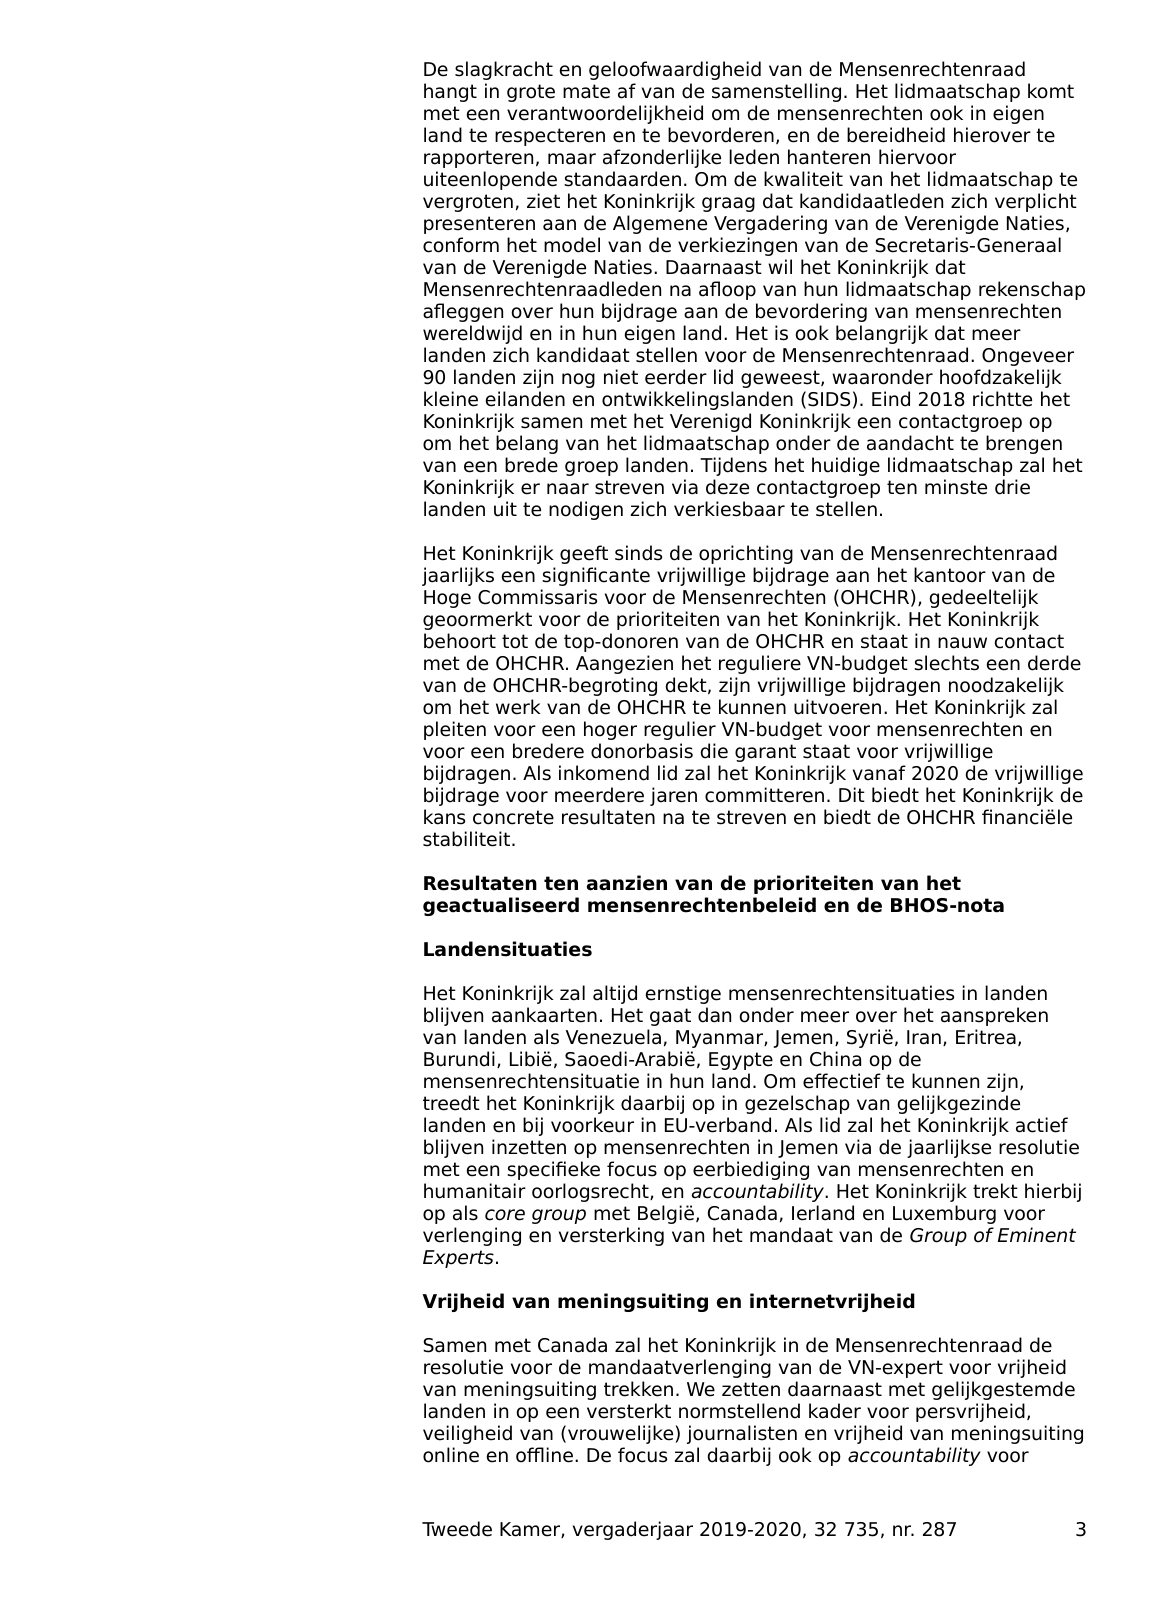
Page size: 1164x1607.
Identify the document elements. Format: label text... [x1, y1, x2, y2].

subtitle Vrijheid van meningsuiting en internetvrijheid [422, 1291, 1087, 1313]
text Samen met Canada zal het Koninkrijk in de Mensenrechtenraad de resolutie voor de mandaatverlenging van de VN-expert voor vrijheid van meningsuiting trekken. We zetten daarnaast met gelijkgestemde landen in op een versterkt normstellend kader voor persvrijheid, veiligheid van (vrouwelijke) journalisten en vrijheid van meningsuiting online en offline. De focus zal daarbij ook op accountability voor [422, 1335, 1087, 1467]
subtitle Resultaten ten aanzien van de prioriteiten van het geactualiseerd mensenrechtenbeleid en de BHOS-nota [422, 873, 1087, 917]
text De slagkracht en geloofwaardigheid van de Mensenrechtenraad hangt in grote mate af van de samenstelling. Het lidmaatschap komt met een verantwoordelijkheid om de mensenrechten ook in eigen land te respecteren en te bevorderen, en de bereidheid hierover te rapporteren, maar afzonderlijke leden hanteren hiervoor uiteenlopende standaarden. Om de kwaliteit van het lidmaatschap te vergroten, ziet het Koninkrijk graag dat kandidaatleden zich verplicht presenteren aan de Algemene Vergadering van de Verenigde Naties, conform het model van de verkiezingen van de Secretaris-Generaal van de Verenigde Naties. Daarnaast wil het Koninkrijk dat Mensenrechtenraadleden na afloop van hun lidmaatschap rekenschap afleggen over hun bijdrage aan de bevordering van mensenrechten wereldwijd en in hun eigen land. Het is ook belangrijk dat meer landen zich kandidaat stellen voor de Mensenrechtenraad. Ongeveer 90 landen zijn nog niet eerder lid geweest, waaronder hoofdzakelijk kleine eilanden en ontwikkelingslanden (SIDS). Eind 2018 richtte het Koninkrijk samen met het Verenigd Koninkrijk een contactgroep op om het belang van het lidmaatschap onder de aandacht te brengen van een brede groep landen. Tijdens het huidige lidmaatschap zal het Koninkrijk er naar streven via deze contactgroep ten minste drie landen uit te nodigen zich verkiesbaar te stellen. [422, 59, 1087, 521]
subtitle Landensituaties [422, 939, 1087, 961]
text Het Koninkrijk zal altijd ernstige mensenrechtensituaties in landen blijven aankaarten. Het gaat dan onder meer over het aanspreken van landen als Venezuela, Myanmar, Jemen, Syrië, Iran, Eritrea, Burundi, Libië, Saoedi-Arabië, Egypte en China op de mensenrechtensituatie in hun land. Om effectief te kunnen zijn, treedt het Koninkrijk daarbij op in gezelschap van gelijkgezinde landen en bij voorkeur in EU-verband. Als lid zal het Koninkrijk actief blijven inzetten op mensenrechten in Jemen via de jaarlijkse resolutie met een specifieke focus op eerbiediging van mensenrechten en humanitair oorlogsrecht, en accountability. Het Koninkrijk trekt hierbij op als core group met België, Canada, Ierland en Luxemburg voor verlenging en versterking van het mandaat van de Group of Eminent Experts. [422, 983, 1087, 1269]
text Het Koninkrijk geeft sinds de oprichting van de Mensenrechtenraad jaarlijks een significante vrijwillige bijdrage aan het kantoor van de Hoge Commissaris voor de Mensenrechten (OHCHR), gedeeltelijk geoormerkt voor de prioriteiten van het Koninkrijk. Het Koninkrijk behoort tot de top-donoren van de OHCHR en staat in nauw contact met de OHCHR. Aangezien het reguliere VN-budget slechts een derde van de OHCHR-begroting dekt, zijn vrijwillige bijdragen noodzakelijk om het werk van de OHCHR te kunnen uitvoeren. Het Koninkrijk zal pleiten voor een hoger regulier VN-budget voor mensenrechten en voor een bredere donorbasis die garant staat voor vrijwillige bijdragen. Als inkomend lid zal het Koninkrijk vanaf 2020 de vrijwillige bijdrage voor meerdere jaren committeren. Dit biedt het Koninkrijk de kans concrete resultaten na te streven en biedt de OHCHR financiële stabiliteit. [422, 543, 1087, 851]
